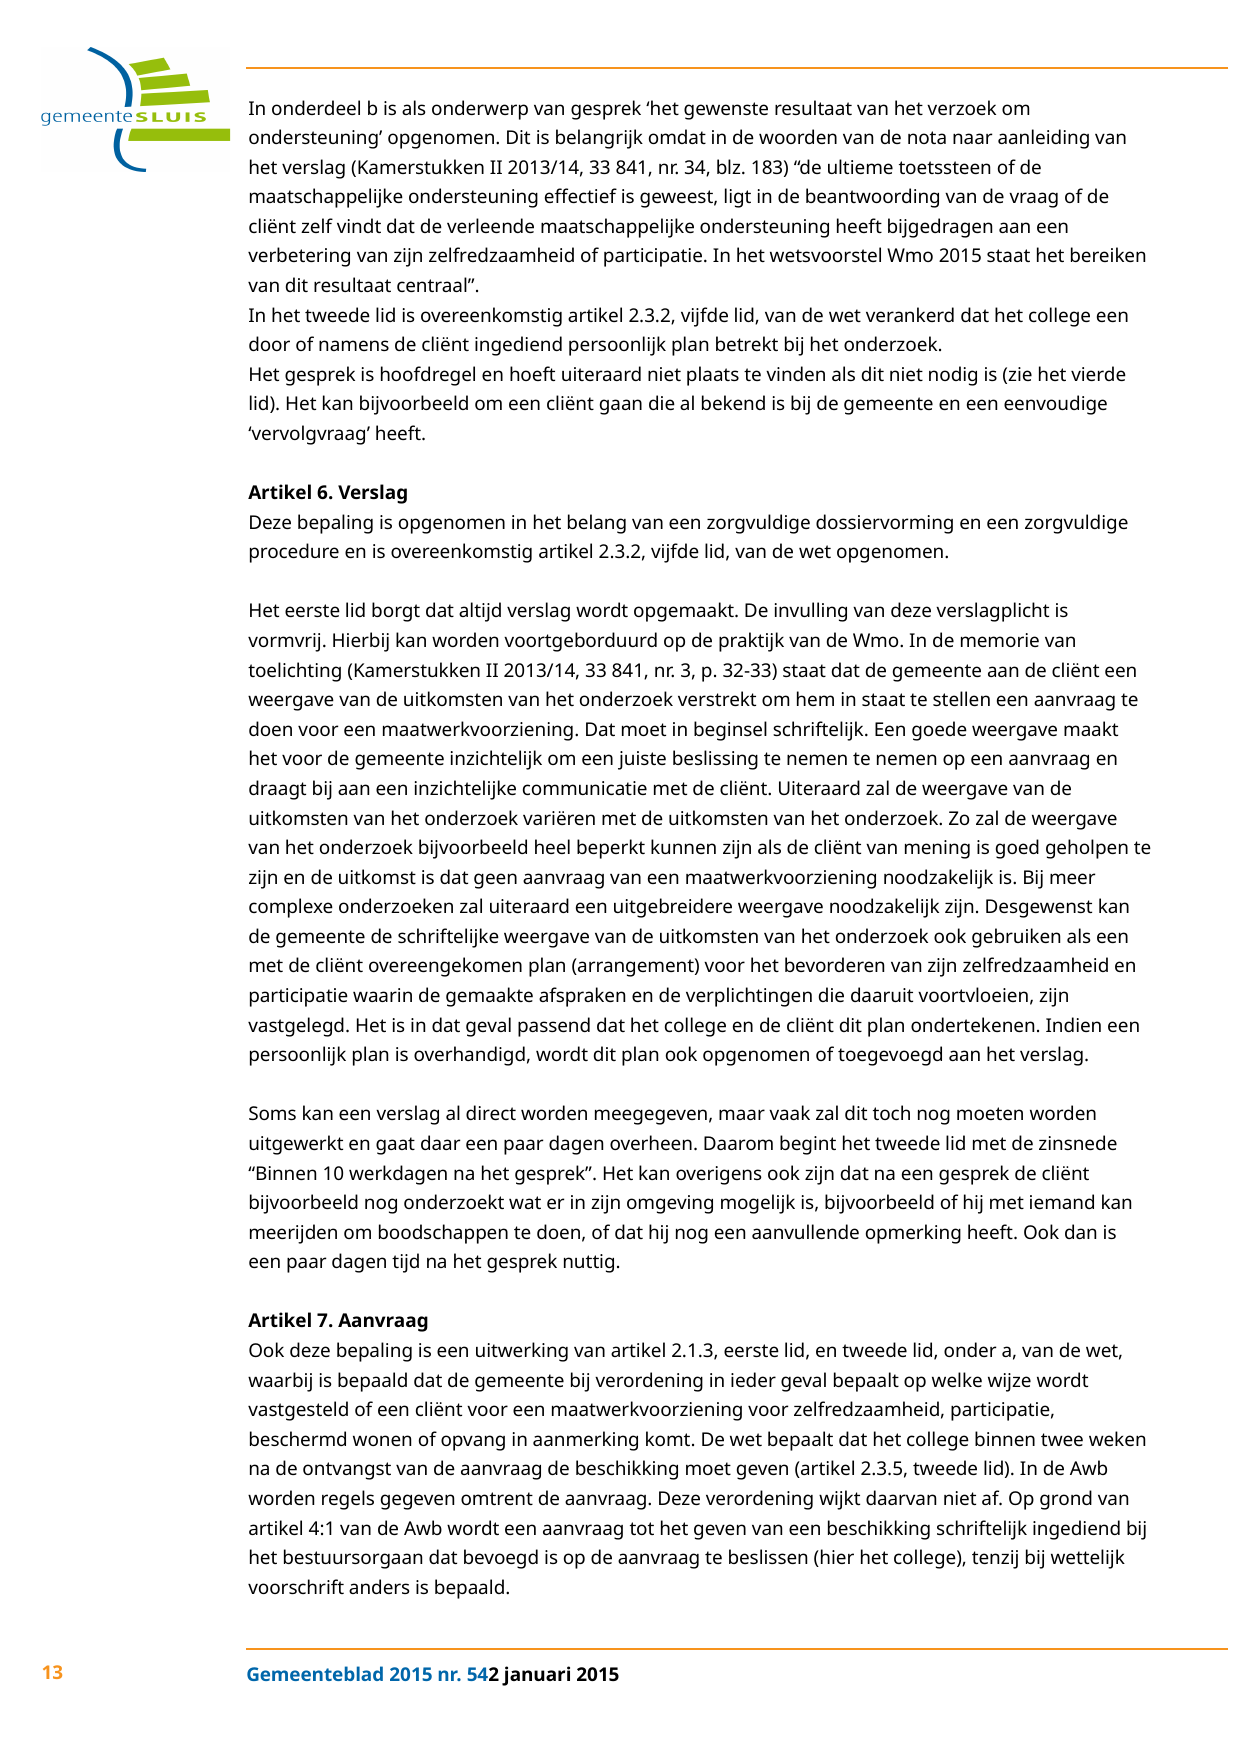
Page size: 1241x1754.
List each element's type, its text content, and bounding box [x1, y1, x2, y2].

text Deze bepaling is opgenomen in het belang van een zorgvuldige dossiervorming en een zorgvuldige procedure en is overeenkomstig artikel 2.3.2, vijfde lid, van de wet opgenomen. [248, 509, 1152, 564]
text In onderdeel b is als onderwerp van gesprek ‘het gewenste resultaat van het verzoek om ondersteuning’ opgenomen. Dit is belangrijk omdat in de woorden van de nota naar aanleiding van het verslag (Kamerstukken II 2013/14, 33 841, nr. 34, blz. 183) “de ultieme toetssteen of de maatschappelijke ondersteuning effectief is geweest, ligt in de beantwoording van de vraag of de cliënt zelf vindt dat de verleende maatschappelijke ondersteuning heeft bijgedragen aan een verbetering van zijn zelfredzaamheid of participatie. In het wetsvoorstel Wmo 2015 staat het bereiken van dit resultaat centraal”. [248, 95, 1152, 298]
text Het eerste lid borgt dat altijd verslag wordt opgemaakt. De invulling van deze verslagplicht is vormvrij. Hierbij kan worden voortgeborduurd op de praktijk van de Wmo. In de memorie van toelichting (Kamerstukken II 2013/14, 33 841, nr. 3, p. 32-33) staat dat de gemeente aan de cliënt een weergave van de uitkomsten van het onderzoek verstrekt om hem in staat te stellen een aanvraag te doen voor een maatwerkvoorziening. Dat moet in beginsel schriftelijk. Een goede weergave maakt het voor de gemeente inzichtelijk om een juiste beslissing te nemen te nemen op een aanvraag en draagt bij aan een inzichtelijke communicatie met de cliënt. Uiteraard zal de weergave van de uitkomsten van het onderzoek variëren met de uitkomsten van het onderzoek. Zo zal de weergave van het onderzoek bijvoorbeeld heel beperkt kunnen zijn als de cliënt van mening is goed geholpen te zijn en de uitkomst is dat geen aanvraag van een maatwerkvoorziening noodzakelijk is. Bij meer complexe onderzoeken zal uiteraard een uitgebreidere weergave noodzakelijk zijn. Desgewenst kan de gemeente de schriftelijke weergave van de uitkomsten van het onderzoek ook gebruiken als een met de cliënt overeengekomen plan (arrangement) voor het bevorderen van zijn zelfredzaamheid en participatie waarin de gemaakte afspraken en de verplichtingen die daaruit voortvloeien, zijn vastgelegd. Het is in dat geval passend dat het college en de cliënt dit plan ondertekenen. Indien een persoonlijk plan is overhandigd, wordt dit plan ook opgenomen of toegevoegd aan het verslag. [248, 598, 1152, 1067]
text Artikel 7. Aanvraag [248, 1308, 1152, 1333]
text In het tweede lid is overeenkomstig artikel 2.3.2, vijfde lid, van de wet verankerd dat het college een door of namens de cliënt ingediend persoonlijk plan betrekt bij het onderzoek. [248, 302, 1152, 357]
text Soms kan een verslag al direct worden meegegeven, maar vaak zal dit toch nog moeten worden uitgewerkt en gaat daar een paar dagen overheen. Daarom begint het tweede lid met de zinsnede “Binnen 10 werkdagen na het gesprek”. Het kan overigens ook zijn dat na een gesprek de cliënt bijvoorbeeld nog onderzoekt wat er in zijn omgeving mogelijk is, bijvoorbeeld of hij met iemand kan meerijden om boodschappen te doen, of dat hij nog een aanvullende opmerking heeft. Ook dan is een paar dagen tijd na het gesprek nuttig. [248, 1101, 1152, 1274]
text Het gesprek is hoofdregel en hoeft uiteraard niet plaats te vinden als dit niet nodig is (zie het vierde lid). Het kan bijvoorbeeld om een cliënt gaan die al bekend is bij de gemeente en een eenvoudige ‘vervolgvraag’ heeft. [248, 361, 1152, 446]
picture [41, 47, 231, 172]
text Ook deze bepaling is een uitwerking van artikel 2.1.3, eerste lid, en tweede lid, onder a, van de wet, waarbij is bepaald dat de gemeente bij verordening in ieder geval bepaalt op welke wijze wordt vastgesteld of een cliënt voor een maatwerkvoorziening voor zelfredzaamheid, participatie, beschermd wonen of opvang in aanmerking komt. De wet bepaalt dat het college binnen twee weken na de ontvangst van de aanvraag de beschikking moet geven (artikel 2.3.5, tweede lid). In de Awb worden regels gegeven omtrent de aanvraag. Deze verordening wijkt daarvan niet af. Op grond van artikel 4:1 van de Awb wordt een aanvraag tot het geven van een beschikking schriftelijk ingediend bij het bestuursorgaan dat bevoegd is op de aanvraag te beslissen (hier het college), tenzij bij wettelijk voorschrift anders is bepaald. [248, 1337, 1152, 1600]
text Artikel 6. Verslag [248, 479, 1152, 505]
